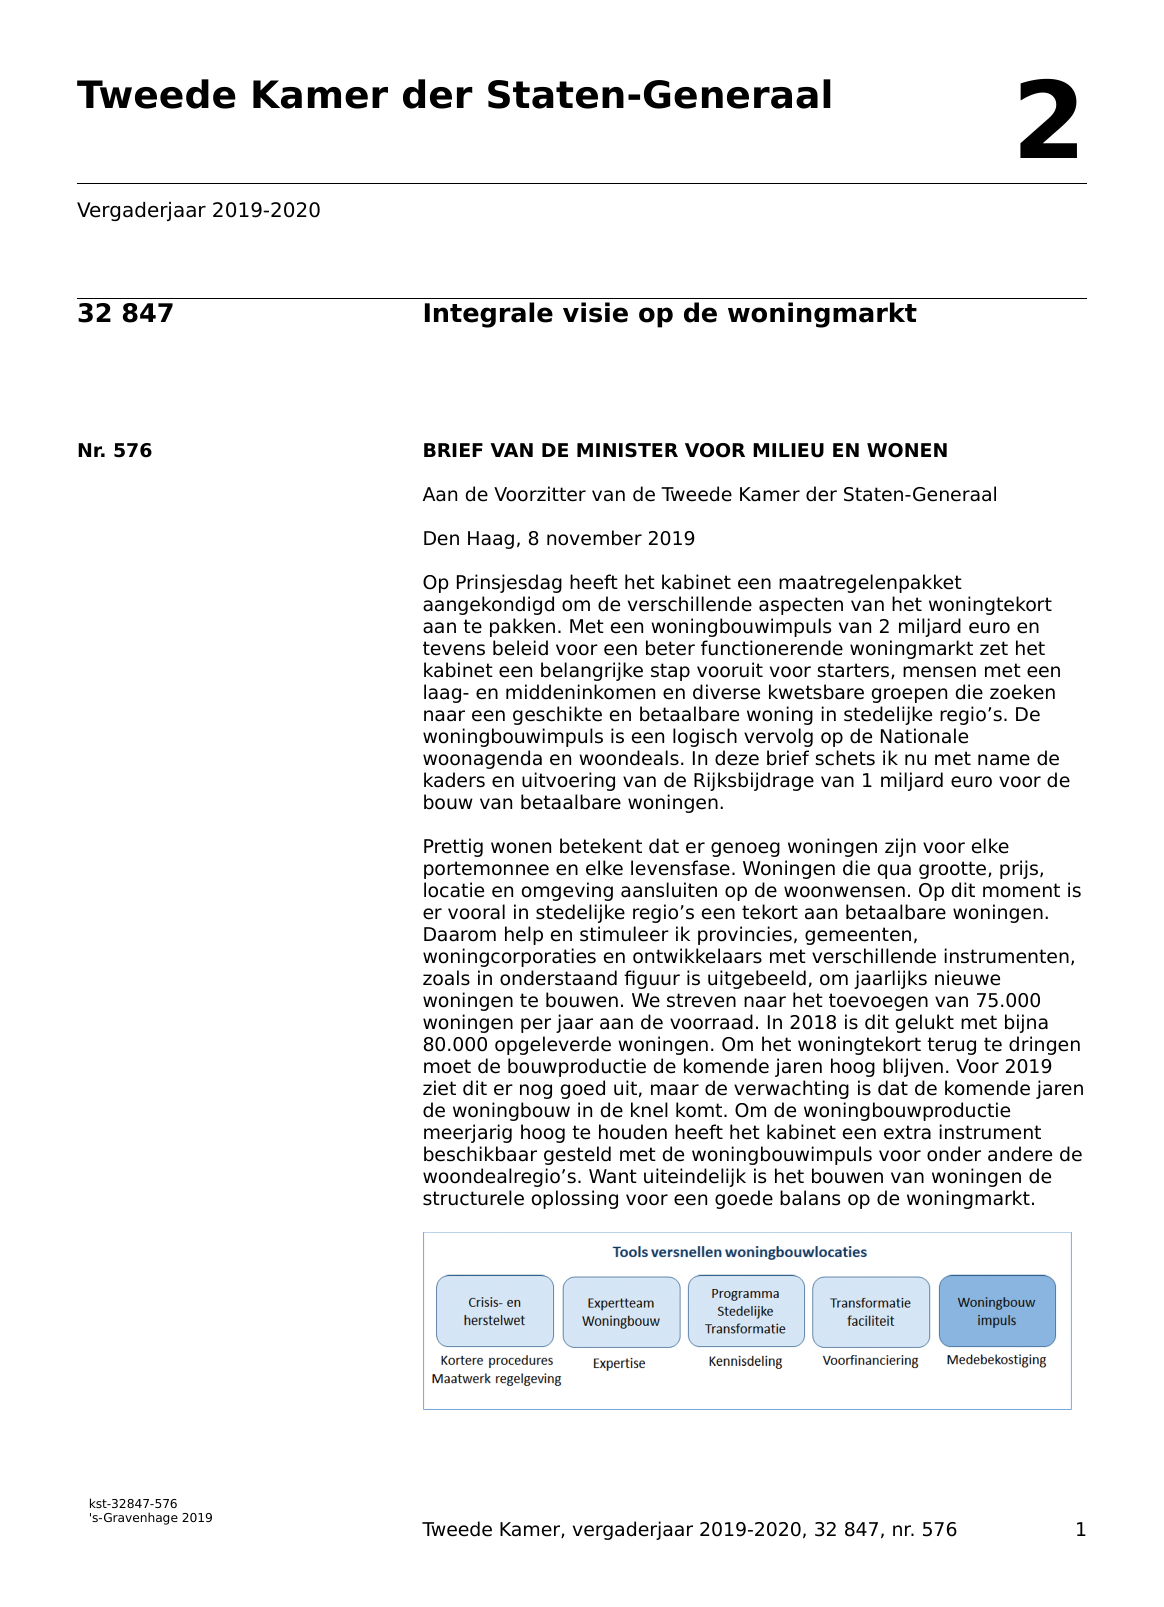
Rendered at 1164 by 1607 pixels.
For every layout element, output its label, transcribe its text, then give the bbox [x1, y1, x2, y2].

text kst-32847-576 [88, 1497, 323, 1511]
text Den Haag, 8 november 2019 [422, 528, 1087, 550]
text Op Prinsjesdag heeft het kabinet een maatregelenpakket aangekondigd om de verschillende aspecten van het woningtekort aan te pakken. Met een woningbouwimpuls van 2 miljard euro en tevens beleid voor een beter functionerende woningmarkt zet het kabinet een belangrijke stap vooruit voor starters, mensen met een laag- en middeninkomen en diverse kwetsbare groepen die zoeken naar een geschikte en betaalbare woning in stedelijke regio’s. De woningbouwimpuls is een logisch vervolg op de Nationale woonagenda en woondeals. In deze brief schets ik nu met name de kaders en uitvoering van de Rijksbijdrage van 1 miljard euro voor de bouw van betaalbare woningen. [422, 572, 1087, 814]
subtitle Nr. 576 BRIEF VAN DE MINISTER VOOR MILIEU EN WONEN [77, 440, 1087, 462]
table_header Tweede Kamer der Staten-Generaal [77, 59, 886, 183]
text Prettig wonen betekent dat er genoeg woningen zijn voor elke portemonnee en elke levensfase. Woningen die qua grootte, prijs, locatie en omgeving aansluiten op de woonwensen. Op dit moment is er vooral in stedelijke regio’s een tekort aan betaalbare woningen. Daarom help en stimuleer ik provincies, gemeenten, woningcorporaties en ontwikkelaars met verschillende instrumenten, zoals in onderstaand figuur is uitgebeeld, om jaarlijks nieuwe woningen te bouwen. We streven naar het toevoegen van 75.000 woningen per jaar aan de voorraad. In 2018 is dit gelukt met bijna 80.000 opgeleverde woningen. Om het woningtekort terug te dringen moet de bouwproductie de komende jaren hoog blijven. Voor 2019 ziet dit er nog goed uit, maar de verwachting is dat de komende jaren de woningbouw in de knel komt. Om de woningbouwproductie meerjarig hoog te houden heeft het kabinet een extra instrument beschikbaar gesteld met de woningbouwimpuls voor onder andere de woondealregio’s. Want uiteindelijk is het bouwen van woningen de structurele oplossing voor een goede balans op de woningmarkt. [422, 836, 1087, 1210]
table_cell Vergaderjaar 2019-2020 [77, 184, 1087, 298]
text 's-Gravenhage 2019 [88, 1511, 323, 1525]
table_header 2 [886, 59, 1087, 183]
subtitle 32 847 Integrale visie op de woningmarkt [77, 299, 1087, 329]
picture [422, 1232, 1072, 1410]
text Aan de Voorzitter van de Tweede Kamer der Staten-Generaal [422, 484, 1087, 506]
